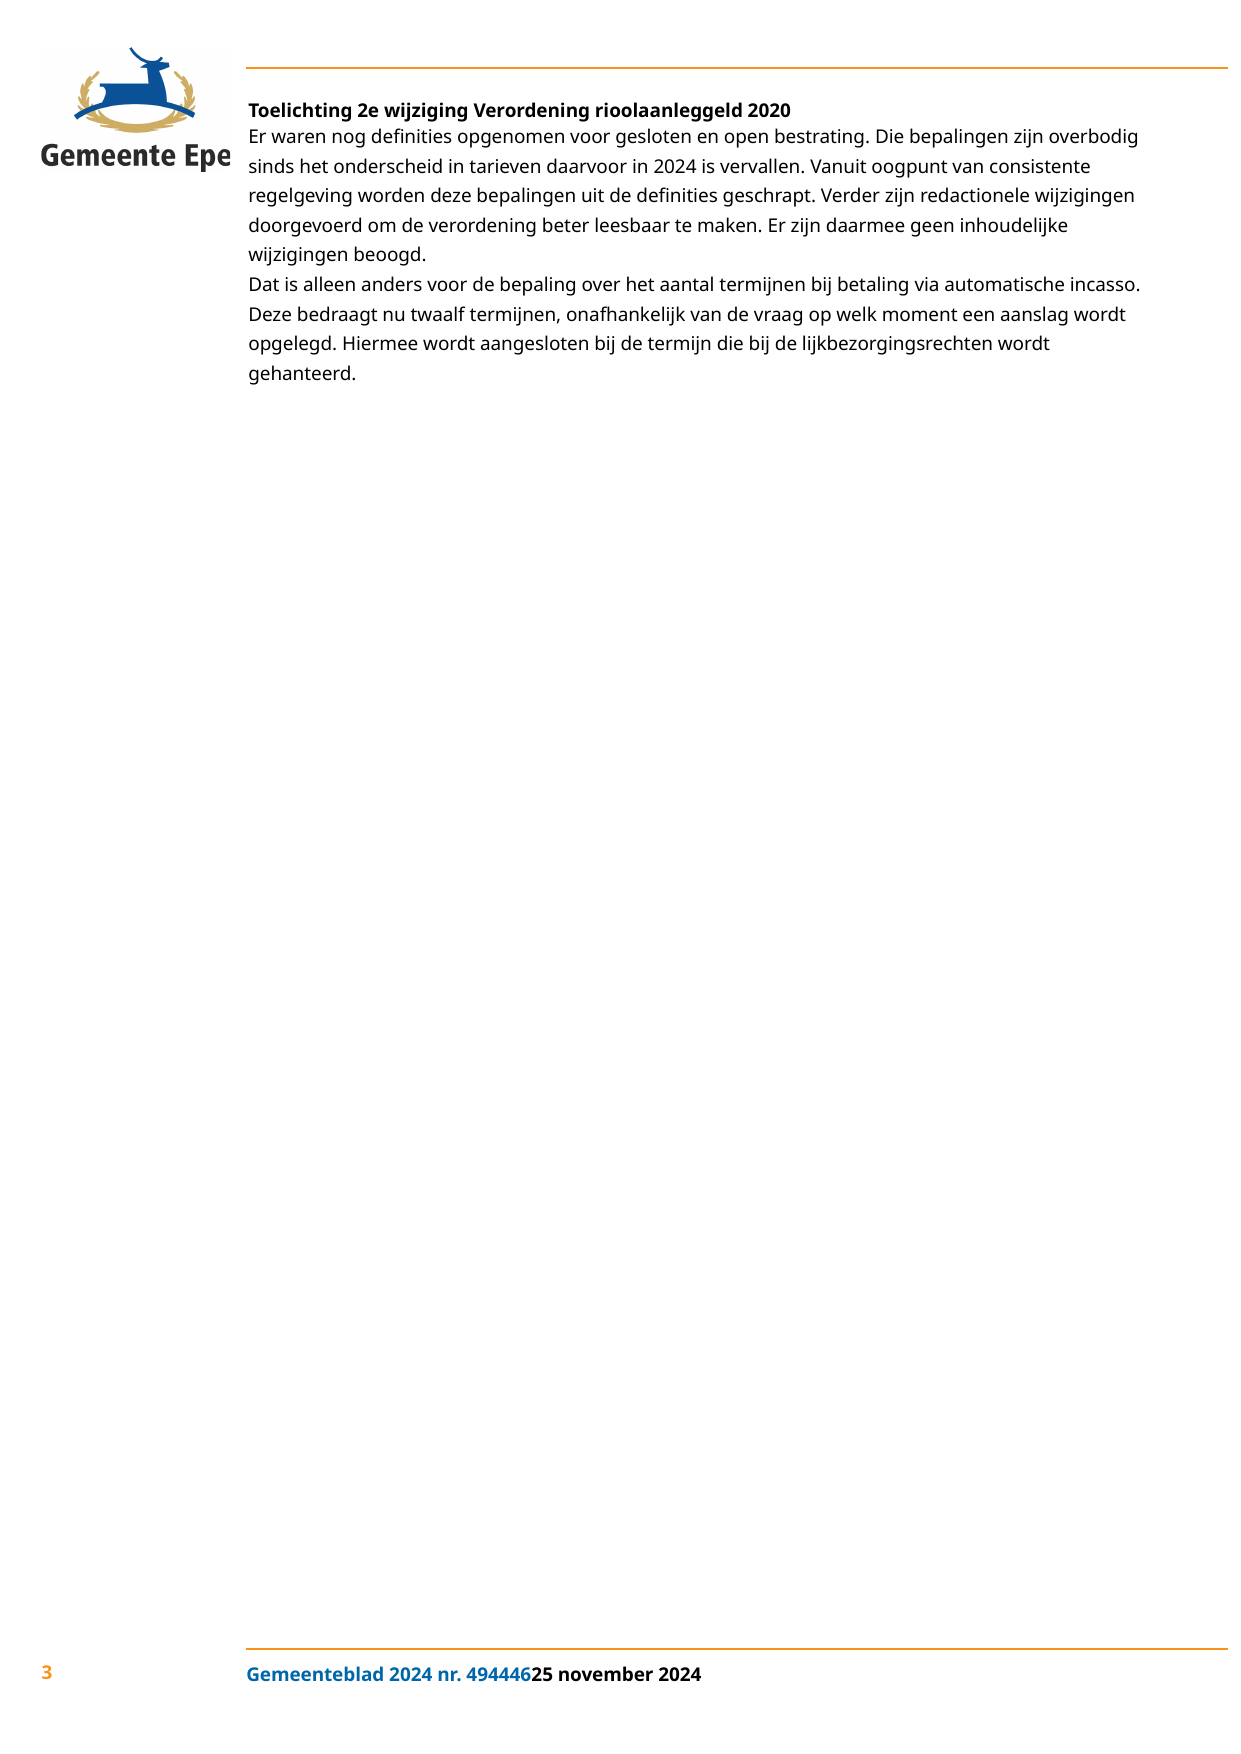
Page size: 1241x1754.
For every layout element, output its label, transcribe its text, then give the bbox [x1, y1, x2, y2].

text Toelichting 2e wijziging Verordening rioolaanleggeld 2020 [248, 95, 1152, 123]
text Er waren nog definities opgenomen voor gesloten en open bestrating. Die bepalingen zijn overbodig sinds het onderscheid in tarieven daarvoor in 2024 is vervallen. Vanuit oogpunt van consistente regelgeving worden deze bepalingen uit de definities geschrapt. Verder zijn redactionele wijzigingen doorgevoerd om de verordening beter leesbaar te maken. Er zijn daarmee geen inhoudelijke wijzigingen beoogd. [248, 123, 1152, 267]
text Dat is alleen anders voor de bepaling over het aantal termijnen bij betaling via automatische incasso. Deze bedraagt nu twaalf termijnen, onafhankelijk van de vraag op welk moment een aanslag wordt opgelegd. Hiermee wordt aangesloten bij de termijn die bij de lijkbezorgingsrechten wordt gehanteerd. [248, 271, 1152, 386]
picture [41, 47, 231, 172]
